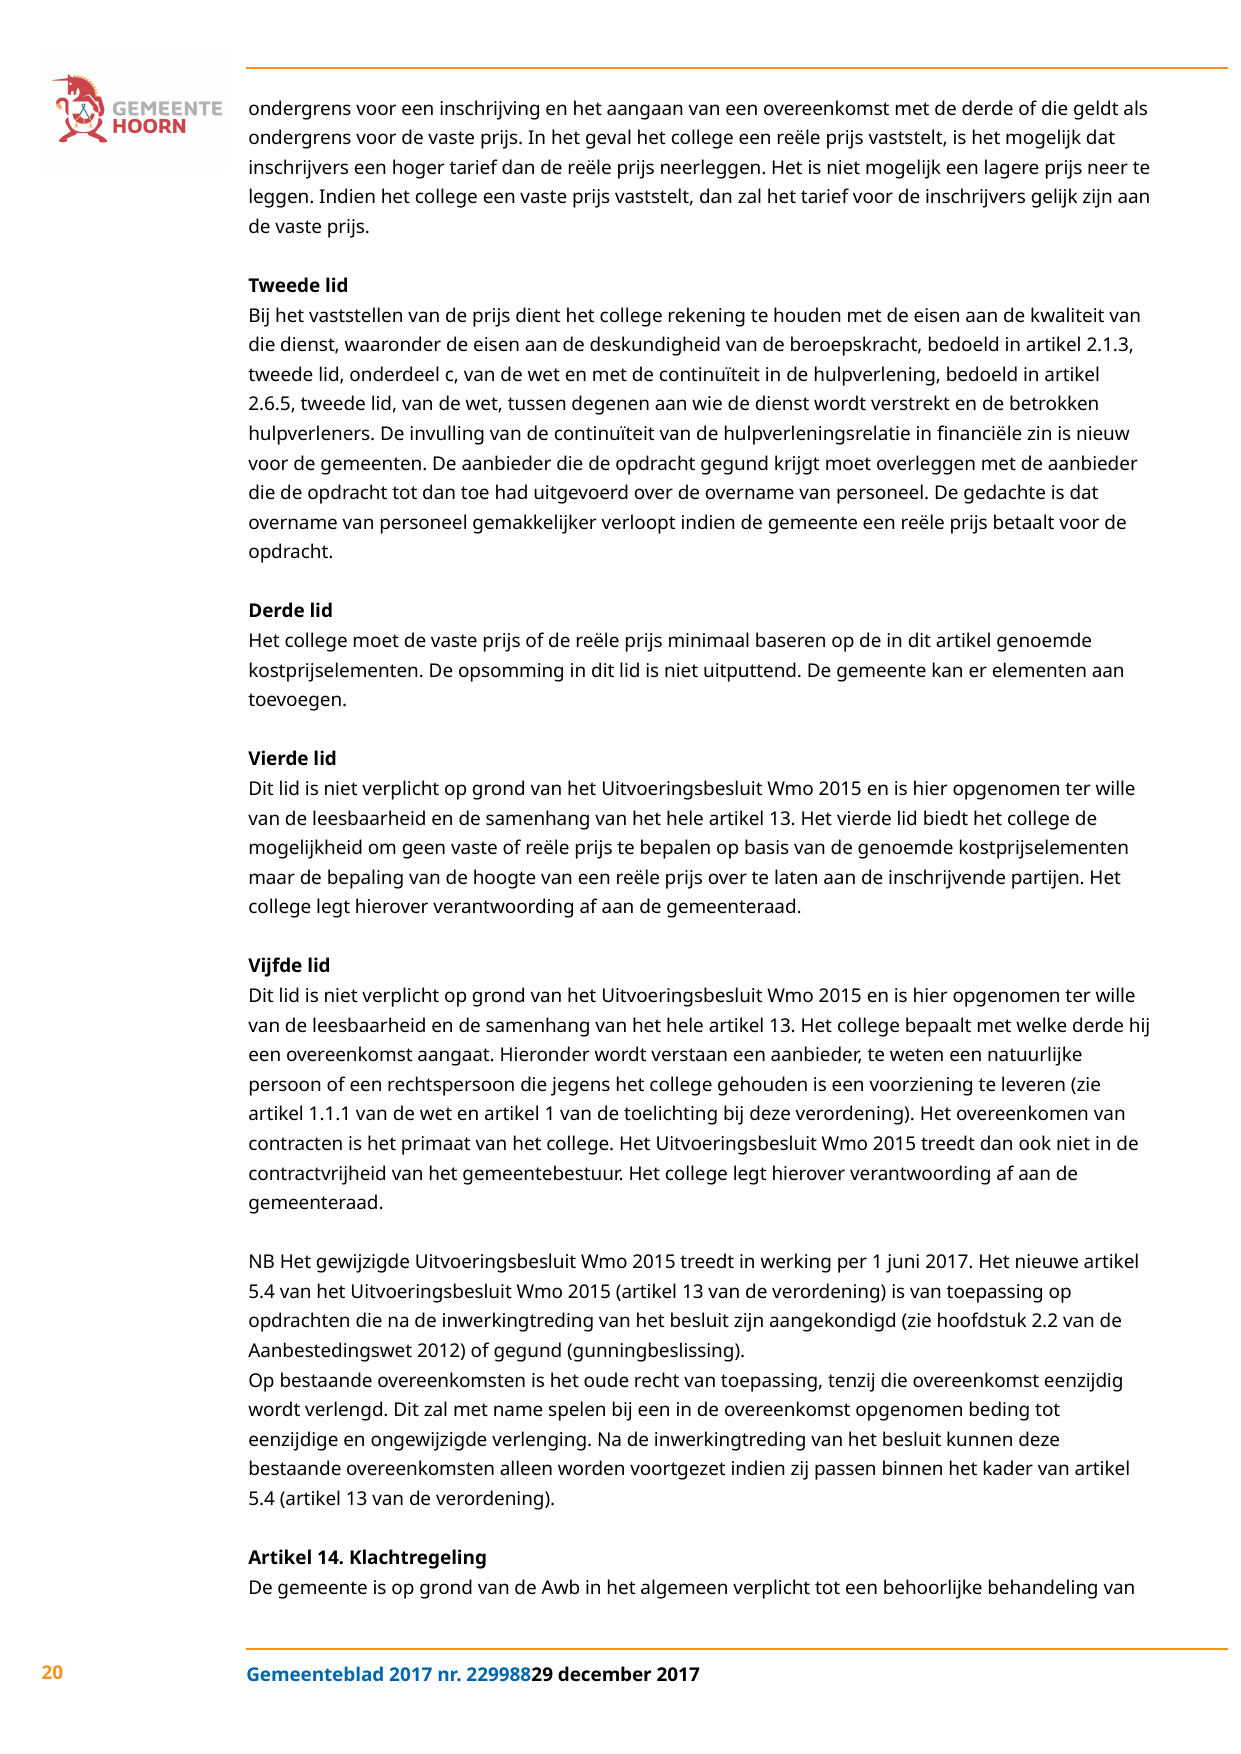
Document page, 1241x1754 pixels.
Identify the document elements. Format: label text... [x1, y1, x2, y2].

text Het college moet de vaste prijs of de reële prijs minimaal baseren op de in dit artikel genoemde kostprijselementen. De opsomming in dit lid is niet uitputtend. De gemeente kan er elementen aan toevoegen. [248, 627, 1152, 712]
text Artikel 14. Klachtregeling [248, 1544, 1152, 1570]
picture [41, 47, 231, 172]
text ondergrens voor een inschrijving en het aangaan van een overeenkomst met de derde of die geldt als ondergrens voor de vaste prijs. In het geval het college een reële prijs vaststelt, is het mogelijk dat inschrijvers een hoger tarief dan de reële prijs neerleggen. Het is niet mogelijk een lagere prijs neer te leggen. Indien het college een vaste prijs vaststelt, dan zal het tarief voor de inschrijvers gelijk zijn aan de vaste prijs. [248, 95, 1152, 239]
text Vierde lid [248, 746, 1152, 771]
text Dit lid is niet verplicht op grond van het Uitvoeringsbesluit Wmo 2015 en is hier opgenomen ter wille van de leesbaarheid en de samenhang van het hele artikel 13. Het vierde lid biedt het college de mogelijkheid om geen vaste of reële prijs te bepalen op basis van de genoemde kostprijselementen maar de bepaling van de hoogte van een reële prijs over te laten aan de inschrijvende partijen. Het college legt hierover verantwoording af aan de gemeenteraad. [248, 775, 1152, 919]
text Vijfde lid [248, 953, 1152, 978]
text Dit lid is niet verplicht op grond van het Uitvoeringsbesluit Wmo 2015 en is hier opgenomen ter wille van de leesbaarheid en de samenhang van het hele artikel 13. Het college bepaalt met welke derde hij een overeenkomst aangaat. Hieronder wordt verstaan een aanbieder, te weten een natuurlijke persoon of een rechtspersoon die jegens het college gehouden is een voorziening te leveren (zie artikel 1.1.1 van de wet en artikel 1 van de toelichting bij deze verordening). Het overeenkomen van contracten is het primaat van het college. Het Uitvoeringsbesluit Wmo 2015 treedt dan ook niet in de contractvrijheid van het gemeentebestuur. Het college legt hierover verantwoording af aan de gemeenteraad. [248, 982, 1152, 1215]
text Tweede lid [248, 272, 1152, 298]
text Op bestaande overeenkomsten is het oude recht van toepassing, tenzij die overeenkomst eenzijdig wordt verlengd. Dit zal met name spelen bij een in de overeenkomst opgenomen beding tot eenzijdige en ongewijzigde verlenging. Na de inwerkingtreding van het besluit kunnen deze bestaande overeenkomsten alleen worden voortgezet indien zij passen binnen het kader van artikel 5.4 (artikel 13 van de verordening). [248, 1367, 1152, 1511]
text Derde lid [248, 598, 1152, 623]
text De gemeente is op grond van de Awb in het algemeen verplicht tot een behoorlijke behandeling van [248, 1574, 1152, 1600]
text Bij het vaststellen van de prijs dient het college rekening te houden met de eisen aan de kwaliteit van die dienst, waaronder de eisen aan de deskundigheid van de beroepskracht, bedoeld in artikel 2.1.3, tweede lid, onderdeel c, van de wet en met de continuïteit in de hulpverlening, bedoeld in artikel 2.6.5, tweede lid, van de wet, tussen degenen aan wie de dienst wordt verstrekt en de betrokken hulpverleners. De invulling van de continuïteit van de hulpverleningsrelatie in financiële zin is nieuw voor de gemeenten. De aanbieder die de opdracht gegund krijgt moet overleggen met de aanbieder die de opdracht tot dan toe had uitgevoerd over de overname van personeel. De gedachte is dat overname van personeel gemakkelijker verloopt indien de gemeente een reële prijs betaalt voor de opdracht. [248, 302, 1152, 564]
text NB Het gewijzigde Uitvoeringsbesluit Wmo 2015 treedt in werking per 1 juni 2017. Het nieuwe artikel 5.4 van het Uitvoeringsbesluit Wmo 2015 (artikel 13 van de verordening) is van toepassing op opdrachten die na de inwerkingtreding van het besluit zijn aangekondigd (zie hoofdstuk 2.2 van de Aanbestedingswet 2012) of gegund (gunningbeslissing). [248, 1248, 1152, 1363]
